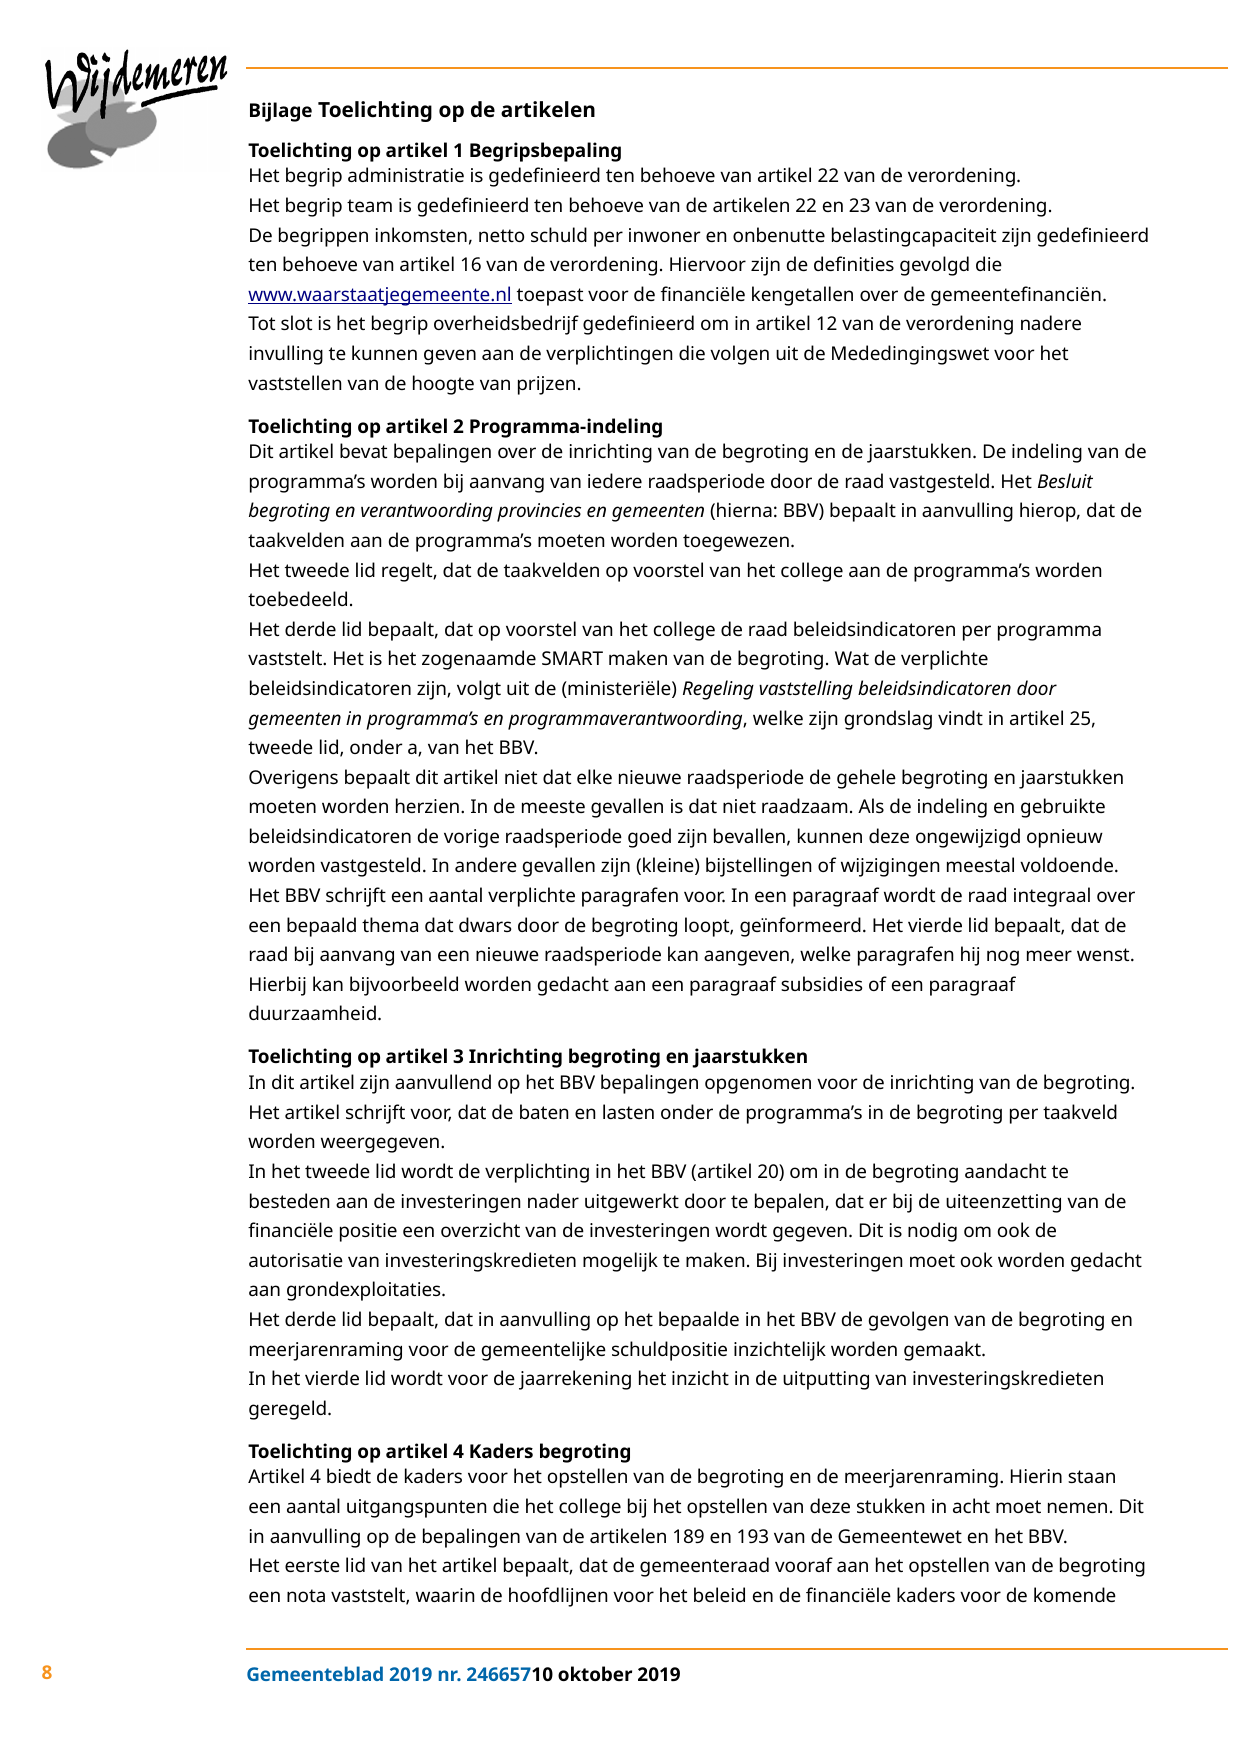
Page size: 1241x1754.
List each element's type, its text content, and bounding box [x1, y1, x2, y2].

text Het BBV schrijft een aantal verplichte paragrafen voor. In een paragraaf wordt de raad integraal over een bepaald thema dat dwars door de begroting loopt, geïnformeerd. Het vierde lid bepaalt, dat de raad bij aanvang van een nieuwe raadsperiode kan aangeven, welke paragrafen hij nog meer wenst. Hierbij kan bijvoorbeeld worden gedacht aan een paragraaf subsidies of een paragraaf duurzaamheid. [248, 882, 1152, 1026]
text Het begrip administratie is gedefinieerd ten behoeve van artikel 22 van de verordening. [248, 163, 1152, 188]
text Tot slot is het begrip overheidsbedrijf gedefinieerd om in artikel 12 van de verordening nadere invulling te kunnen geven aan de verplichtingen die volgen uit de Mededingingswet voor het vaststellen van de hoogte van prijzen. [248, 311, 1152, 395]
text Toelichting op artikel 2 Programma-indeling [248, 413, 1152, 438]
text Het derde lid bepaalt, dat op voorstel van het college de raad beleidsindicatoren per programma vaststelt. Het is het zogenaamde SMART maken van de begroting. Wat de verplichte beleidsindicatoren zijn, volgt uit de (ministeriële) Regeling vaststelling beleidsindicatoren door gemeenten in programma’s en programmaverantwoording, welke zijn grondslag vindt in artikel 25, tweede lid, onder a, van het BBV. [248, 616, 1152, 760]
text In het vierde lid wordt voor de jaarrekening het inzicht in de uitputting van investeringskredieten geregeld. [248, 1365, 1152, 1421]
text Het derde lid bepaalt, dat in aanvulling op het bepaalde in het BBV de gevolgen van de begroting en meerjarenraming voor de gemeentelijke schuldpositie inzichtelijk worden gemaakt. [248, 1306, 1152, 1361]
picture [41, 47, 231, 172]
text Toelichting op artikel 3 Inrichting begroting en jaarstukken [248, 1044, 1152, 1069]
text Overigens bepaalt dit artikel niet dat elke nieuwe raadsperiode de gehele begroting en jaarstukken moeten worden herzien. In de meeste gevallen is dat niet raadzaam. Als de indeling en gebruikte beleidsindicatoren de vorige raadsperiode goed zijn bevallen, kunnen deze ongewijzigd opnieuw worden vastgesteld. In andere gevallen zijn (kleine) bijstellingen of wijzigingen meestal voldoende. [248, 764, 1152, 878]
text In het tweede lid wordt de verplichting in het BBV (artikel 20) om in de begroting aandacht te besteden aan de investeringen nader uitgewerkt door te bepalen, dat er bij de uiteenzetting van de financiële positie een overzicht van de investeringen wordt gegeven. Dit is nodig om ook de autorisatie van investeringskredieten mogelijk te maken. Bij investeringen moet ook worden gedacht aan grondexploitaties. [248, 1158, 1152, 1302]
text Artikel 4 biedt de kaders voor het opstellen van de begroting en de meerjarenraming. Hierin staan een aantal uitgangspunten die het college bij het opstellen van deze stukken in acht moet nemen. Dit in aanvulling op de bepalingen van de artikelen 189 en 193 van de Gemeentewet en het BBV. [248, 1464, 1152, 1549]
text Het tweede lid regelt, dat de taakvelden op voorstel van het college aan de programma’s worden toebedeeld. [248, 557, 1152, 612]
text In dit artikel zijn aanvullend op het BBV bepalingen opgenomen voor de inrichting van de begroting. Het artikel schrijft voor, dat de baten en lasten onder de programma’s in de begroting per taakveld worden weergegeven. [248, 1069, 1152, 1154]
text De begrippen inkomsten, netto schuld per inwoner en onbenutte belastingcapaciteit zijn gedefinieerd ten behoeve van artikel 16 van de verordening. Hiervoor zijn de definities gevolgd die www.waarstaatjegemeente.nl toepast voor de financiële kengetallen over de gemeentefinanciën. [248, 222, 1152, 307]
text Toelichting op artikel 4 Kaders begroting [248, 1438, 1152, 1464]
text Het eerste lid van het artikel bepaalt, dat de gemeenteraad vooraf aan het opstellen van de begroting een nota vaststelt, waarin de hoofdlijnen voor het beleid en de financiële kaders voor de komende [248, 1552, 1152, 1608]
text Toelichting op artikel 1 Begripsbepaling [248, 137, 1152, 163]
text Dit artikel bevat bepalingen over de inrichting van de begroting en de jaarstukken. De indeling van de programma’s worden bij aanvang van iedere raadsperiode door de raad vastgesteld. Het Besluit begroting en verantwoording provincies en gemeenten (hierna: BBV) bepaalt in aanvulling hierop, dat de taakvelden aan de programma’s moeten worden toegewezen. [248, 438, 1152, 553]
text Bijlage Toelichting op de artikelen [248, 95, 1152, 123]
text Het begrip team is gedefinieerd ten behoeve van de artikelen 22 en 23 van de verordening. [248, 192, 1152, 218]
